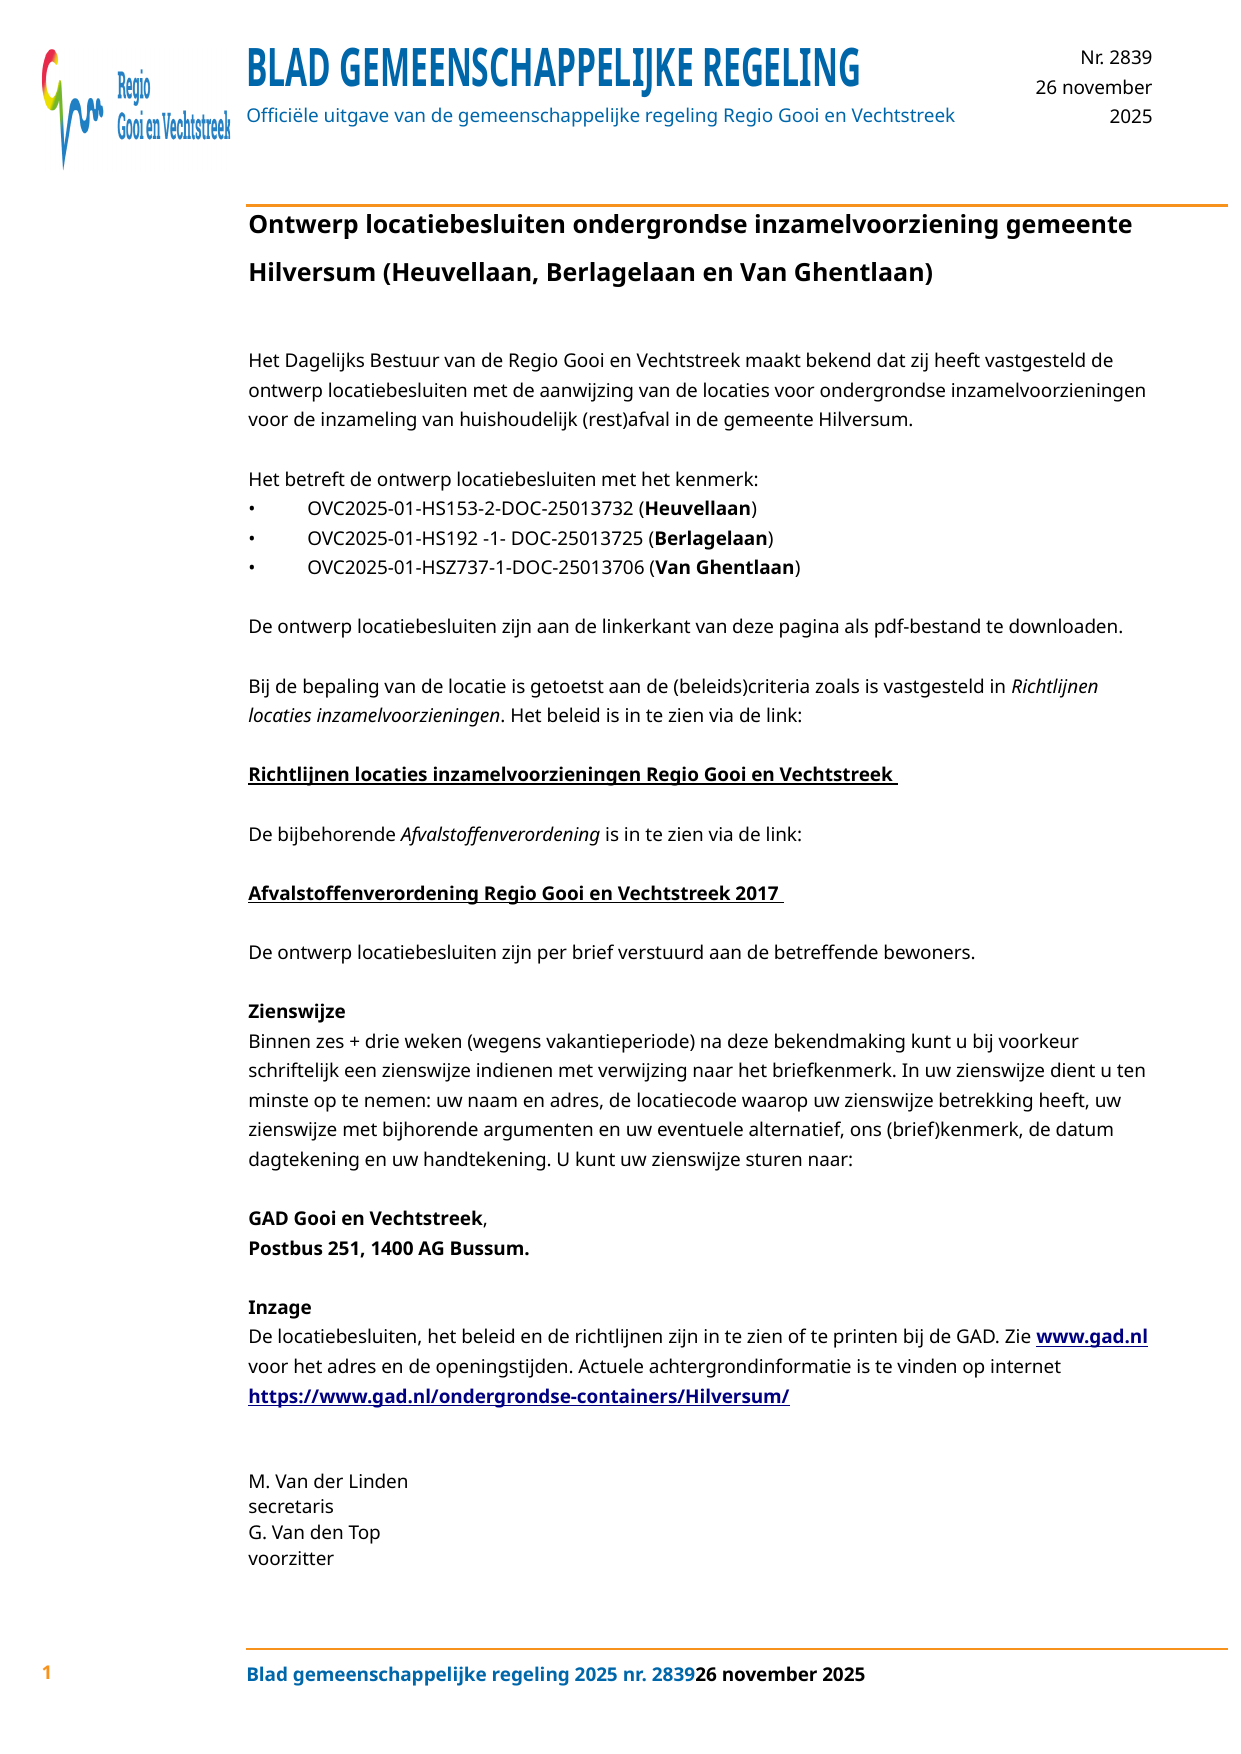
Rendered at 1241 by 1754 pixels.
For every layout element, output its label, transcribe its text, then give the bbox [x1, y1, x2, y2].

text De locatiebesluiten, het beleid en de richtlijnen zijn in te zien of te printen bij de GAD. Zie www.gad.nl voor het adres en de openingstijden. Actuele achtergrondinformatie is te vinden op internet https://www.gad.nl/ondergrondse-containers/Hilversum/ [248, 1324, 1152, 1409]
text secretaris [248, 1493, 1152, 1519]
list OVC2025-01-HSZ737-1-DOC-25013706 (Van Ghentlaan) [248, 554, 1152, 580]
text De ontwerp locatiebesluiten zijn per brief verstuurd aan de betreffende bewoners. [248, 939, 1152, 965]
list OVC2025-01-HS192 -1- DOC-25013725 (Berlagelaan) [248, 525, 1152, 551]
text Bij de bepaling van de locatie is getoetst aan de (beleids)criteria zoals is vastgesteld in Richtlijnen locaties inzamelvoorzieningen. Het beleid is in te zien via de link: [248, 673, 1152, 728]
picture [41, 47, 231, 172]
text Richtlijnen locaties inzamelvoorzieningen Regio Gooi en Vechtstreek [248, 762, 1152, 787]
text Inzage [248, 1294, 1152, 1320]
text De ontwerp locatiebesluiten zijn aan de linkerkant van deze pagina als pdf-bestand te downloaden. [248, 614, 1152, 639]
text Zienswijze [248, 998, 1152, 1024]
text M. Van der Linden [248, 1468, 1152, 1493]
list OVC2025-01-HS153-2-DOC-25013732 (Heuvellaan) [248, 495, 1152, 521]
text Binnen zes + drie weken (wegens vakantieperiode) na deze bekendmaking kunt u bij voorkeur schriftelijk een zienswijze indienen met verwijzing naar het briefkenmerk. In uw zienswijze dient u ten minste op te nemen: uw naam en adres, de locatiecode waarop uw zienswijze betrekking heeft, uw zienswijze met bijhorende argumenten en uw eventuele alternatief, ons (brief)kenmerk, de datum dagtekening en uw handtekening. U kunt uw zienswijze sturen naar: [248, 1028, 1152, 1172]
text Het Dagelijks Bestuur van de Regio Gooi en Vechtstreek maakt bekend dat zij heeft vastgesteld de ontwerp locatiebesluiten met de aanwijzing van de locaties voor ondergrondse inzamelvoorzieningen voor de inzameling van huishoudelijk (rest)afval in de gemeente Hilversum. [248, 347, 1152, 432]
text Afvalstoffenverordening Regio Gooi en Vechtstreek 2017 [248, 880, 1152, 906]
text Ontwerp locatiebesluiten ondergrondse inzamelvoorziening gemeente Hilversum (Heuvellaan, Berlagelaan en Van Ghentlaan) [248, 207, 1152, 288]
text Het betreft de ontwerp locatiebesluiten met het kenmerk: [248, 466, 1152, 492]
text GAD Gooi en Vechtstreek, [248, 1205, 1152, 1231]
text De bijbehorende Afvalstoffenverordening is in te zien via de link: [248, 821, 1152, 847]
text Postbus 251, 1400 AG Bussum. [248, 1235, 1152, 1261]
text G. Van den Top [248, 1519, 1152, 1545]
text voorzitter [248, 1545, 1152, 1571]
